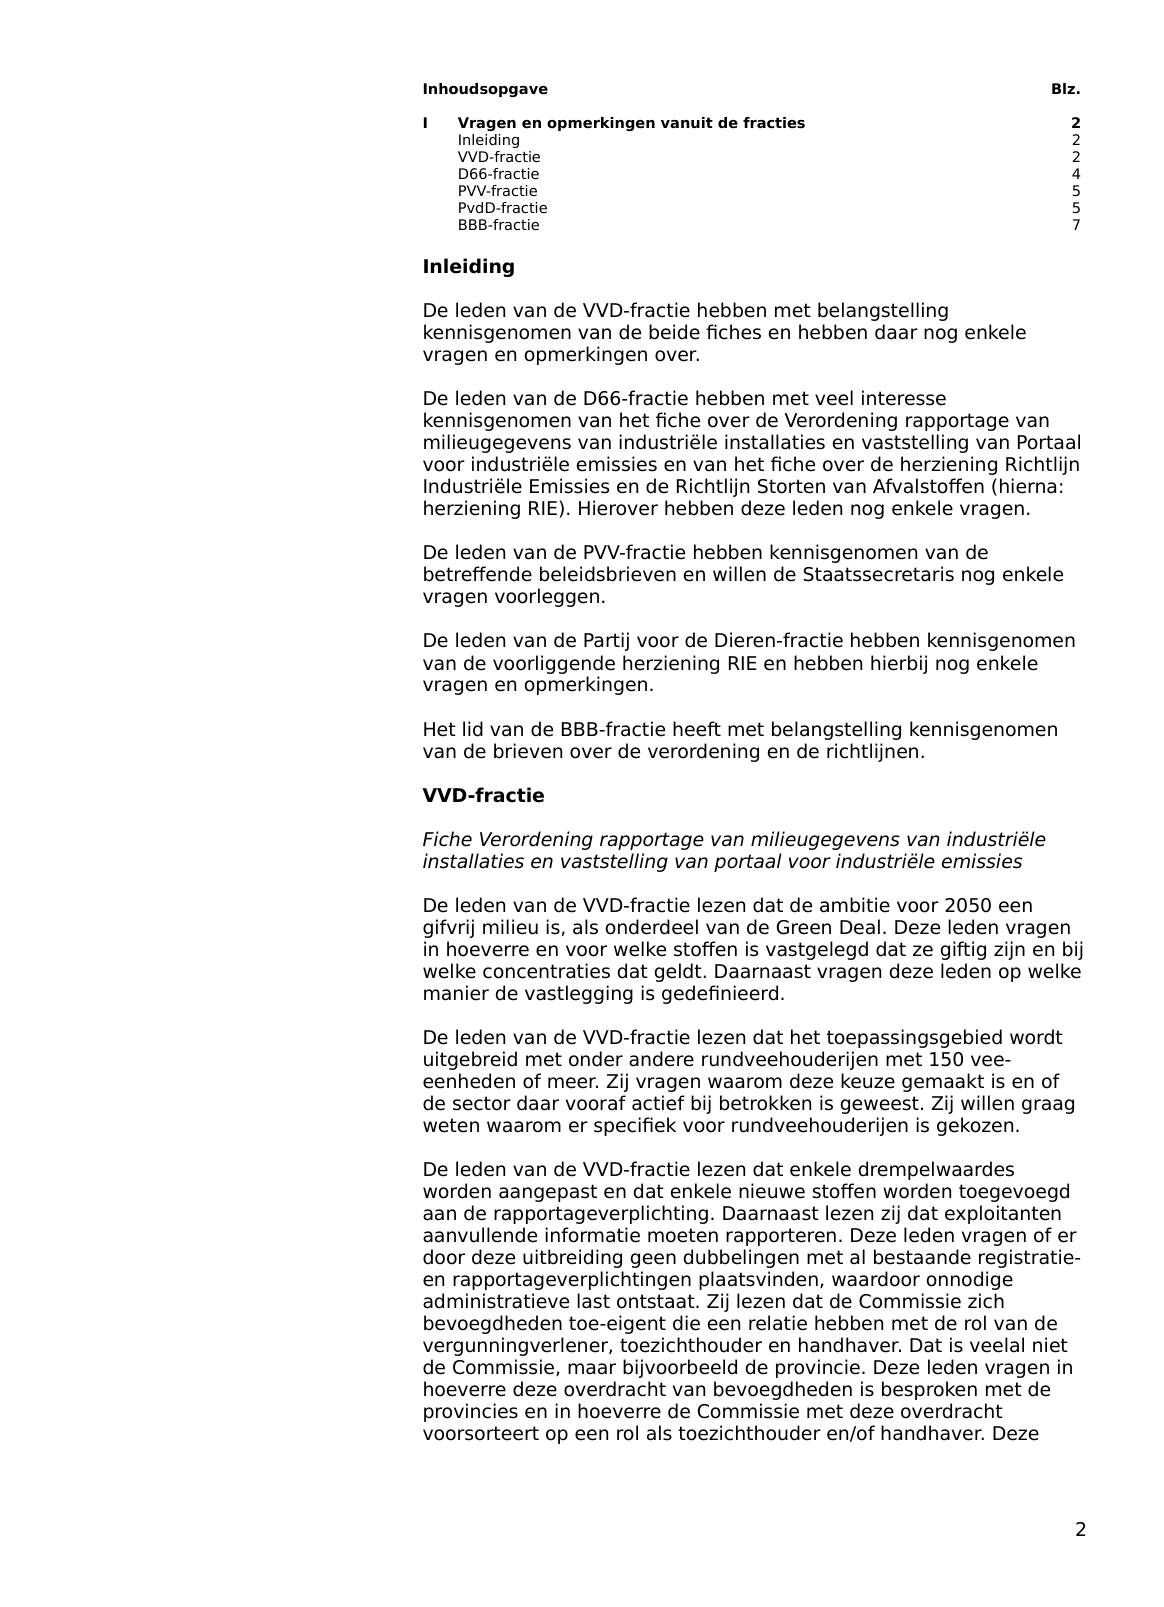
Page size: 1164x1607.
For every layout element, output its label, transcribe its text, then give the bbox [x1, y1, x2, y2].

table_cell BBB-fractie [452, 217, 1028, 234]
table_cell D66-fractie [452, 166, 1028, 183]
table_cell 5 [1028, 183, 1087, 200]
text De leden van de VVD-fractie lezen dat enkele drempelwaardes worden aangepast en dat enkele nieuwe stoffen worden toegevoegd aan de rapportageverplichting. Daarnaast lezen zij dat exploitanten aanvullende informatie moeten rapporteren. Deze leden vragen of er door deze uitbreiding geen dubbelingen met al bestaande registratie- en rapportageverplichtingen plaatsvinden, waardoor onnodige administratieve last ontstaat. Zij lezen dat de Commissie zich bevoegdheden toe-eigent die een relatie hebben met de rol van de vergunningverlener, toezichthouder en handhaver. Dat is veelal niet de Commissie, maar bijvoorbeeld de provincie. Deze leden vragen in hoeverre deze overdracht van bevoegdheden is besproken met de provincies en in hoeverre de Commissie met deze overdracht voorsorteert op een rol als toezichthouder en/of handhaver. Deze [422, 1159, 1087, 1445]
text Het lid van de BBB-fractie heeft met belangstelling kennisgenomen van de brieven over de verordening en de richtlijnen. [422, 718, 1087, 762]
text De leden van de D66-fractie hebben met veel interesse kennisgenomen van het fiche over de Verordening rapportage van milieugegevens van industriële installaties en vaststelling van Portaal voor industriële emissies en van het fiche over de herziening Richtlijn Industriële Emissies en de Richtlijn Storten van Afvalstoffen (hierna: herziening RIE). Hierover hebben deze leden nog enkele vragen. [422, 388, 1087, 520]
table_cell PVV-fractie [452, 183, 1028, 200]
table_header Inhoudsopgave [422, 81, 1028, 98]
table_cell 7 [1028, 217, 1087, 234]
table_cell [1028, 98, 1087, 115]
table_cell VVD-fractie [452, 149, 1028, 166]
table_cell [422, 166, 452, 183]
subtitle VVD-fractie [422, 785, 1087, 807]
table_cell Vragen en opmerkingen vanuit de fracties [452, 115, 1028, 132]
table_cell PvdD-fractie [452, 200, 1028, 217]
table_cell [422, 149, 452, 166]
table_cell [422, 98, 1028, 115]
text De leden van de Partij voor de Dieren-fractie hebben kennisgenomen van de voorliggende herziening RIE en hebben hierbij nog enkele vragen en opmerkingen. [422, 630, 1087, 696]
text De leden van de VVD-fractie hebben met belangstelling kennisgenomen van de beide fiches en hebben daar nog enkele vragen en opmerkingen over. [422, 300, 1087, 366]
table_cell 5 [1028, 200, 1087, 217]
table_cell I [422, 115, 452, 132]
table_cell Inleiding [452, 132, 1028, 149]
text De leden van de VVD-fractie lezen dat de ambitie voor 2050 een gifvrij milieu is, als onderdeel van de Green Deal. Deze leden vragen in hoeverre en voor welke stoffen is vastgelegd dat ze giftig zijn en bij welke concentraties dat geldt. Daarnaast vragen deze leden op welke manier de vastlegging is gedefinieerd. [422, 895, 1087, 1005]
table_cell [422, 183, 452, 200]
text De leden van de VVD-fractie lezen dat het toepassingsgebied wordt uitgebreid met onder andere rundveehouderijen met 150 vee-eenheden of meer. Zij vragen waarom deze keuze gemaakt is en of de sector daar vooraf actief bij betrokken is geweest. Zij willen graag weten waarom er specifiek voor rundveehouderijen is gekozen. [422, 1027, 1087, 1137]
table_cell 2 [1028, 149, 1087, 166]
table_cell 4 [1028, 166, 1087, 183]
table_cell 2 [1028, 132, 1087, 149]
table_cell [422, 200, 452, 217]
table_header Blz. [1028, 81, 1087, 98]
text De leden van de PVV-fractie hebben kennisgenomen van de betreffende beleidsbrieven en willen de Staatssecretaris nog enkele vragen voorleggen. [422, 542, 1087, 608]
subtitle Fiche Verordening rapportage van milieugegevens van industriële installaties en vaststelling van portaal voor industriële emissies [422, 829, 1087, 873]
table_cell [422, 217, 452, 234]
subtitle Inleiding [422, 256, 1087, 278]
table_cell 2 [1028, 115, 1087, 132]
table_cell [422, 132, 452, 149]
